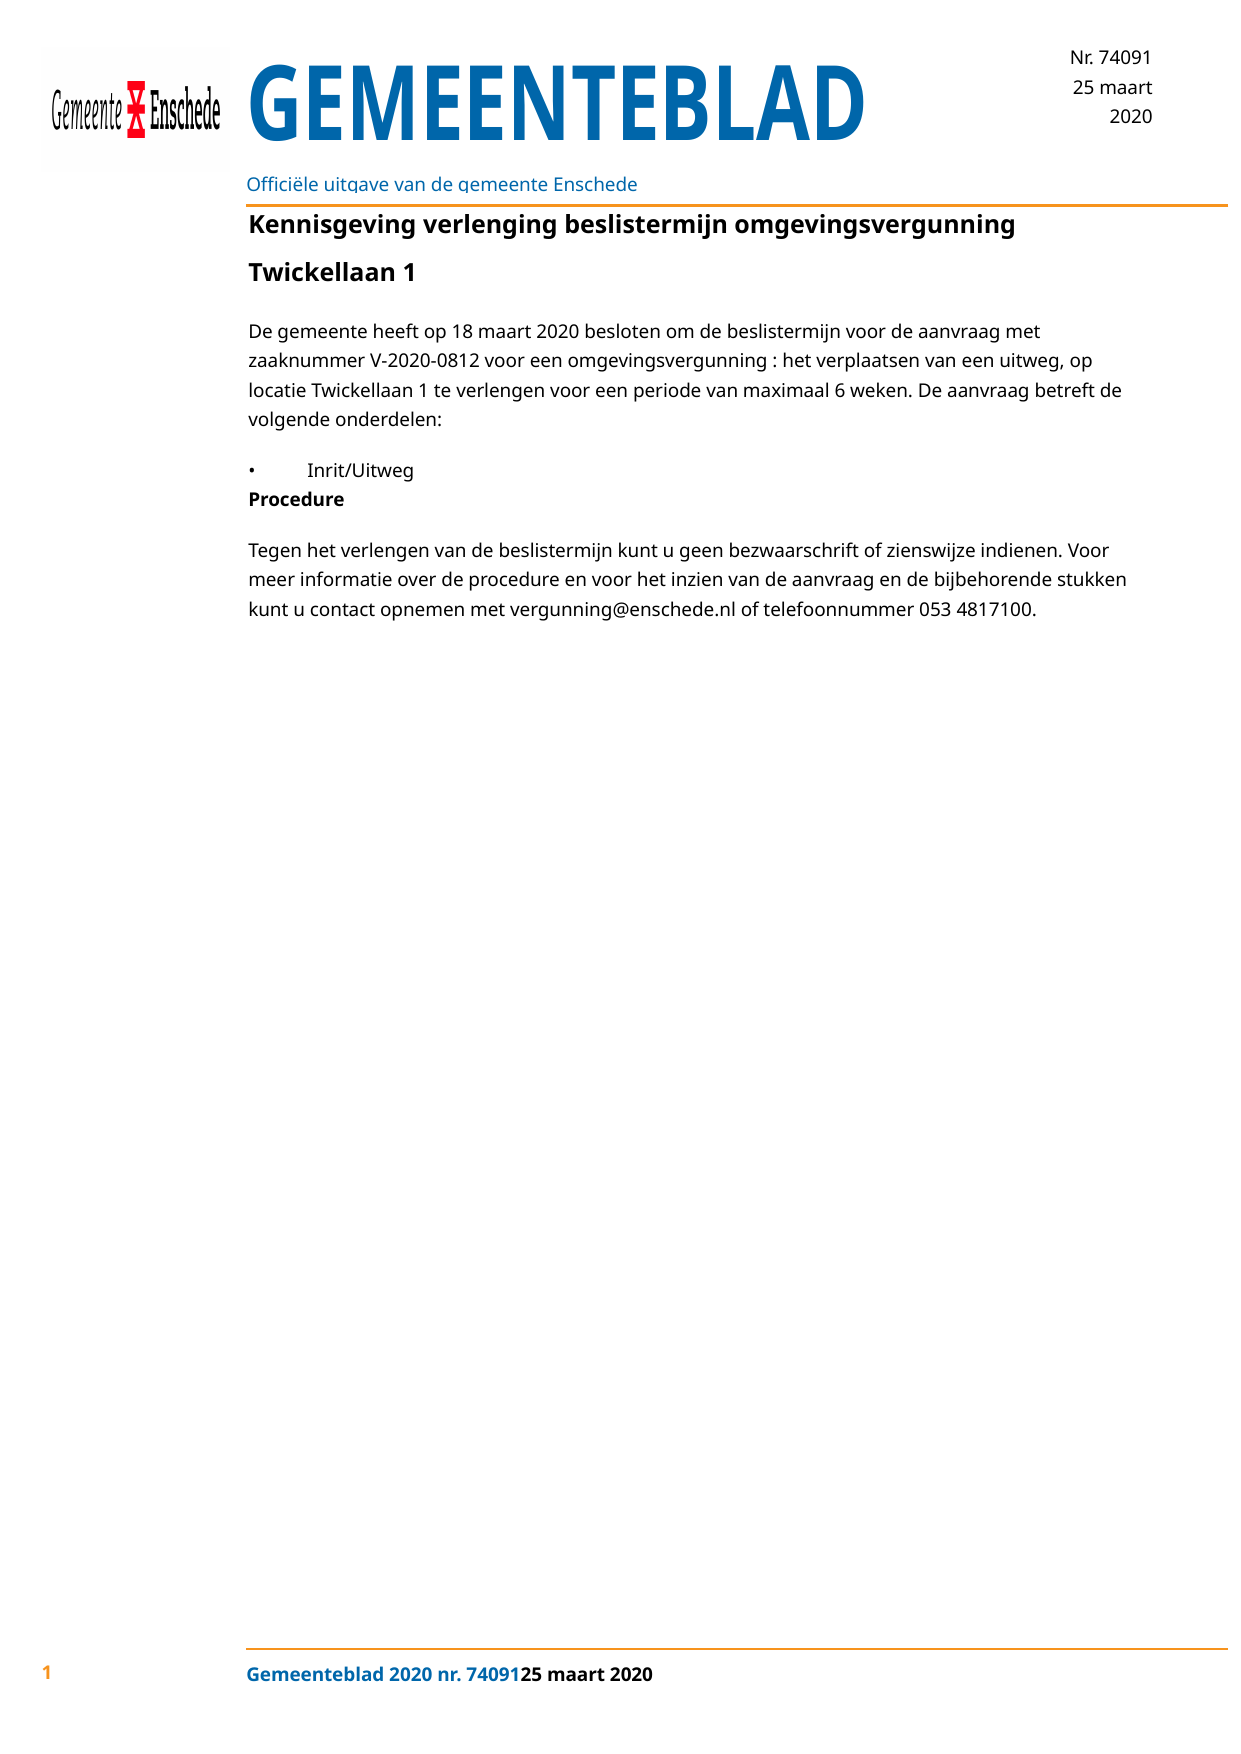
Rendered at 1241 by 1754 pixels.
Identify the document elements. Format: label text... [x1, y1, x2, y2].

list Inrit/Uitweg [248, 457, 1152, 483]
picture [41, 47, 231, 172]
text De gemeente heeft op 18 maart 2020 besloten om de beslistermijn voor de aanvraag met zaaknummer V-2020-0812 voor een omgevingsvergunning : het verplaatsen van een uitweg, op locatie Twickellaan 1 te verlengen voor een periode van maximaal 6 weken. De aanvraag betreft de volgende onderdelen: [248, 318, 1152, 432]
text Kennisgeving verlenging beslistermijn omgevingsvergunning Twickellaan 1 [248, 207, 1152, 288]
text Tegen het verlengen van de beslistermijn kunt u geen bezwaarschrift of zienswijze indienen. Voor meer informatie over de procedure en voor het inzien van de aanvraag en de bijbehorende stukken kunt u contact opnemen met vergunning@enschede.nl of telefoonnummer 053 4817100. [248, 537, 1152, 622]
text Procedure [248, 487, 1152, 512]
